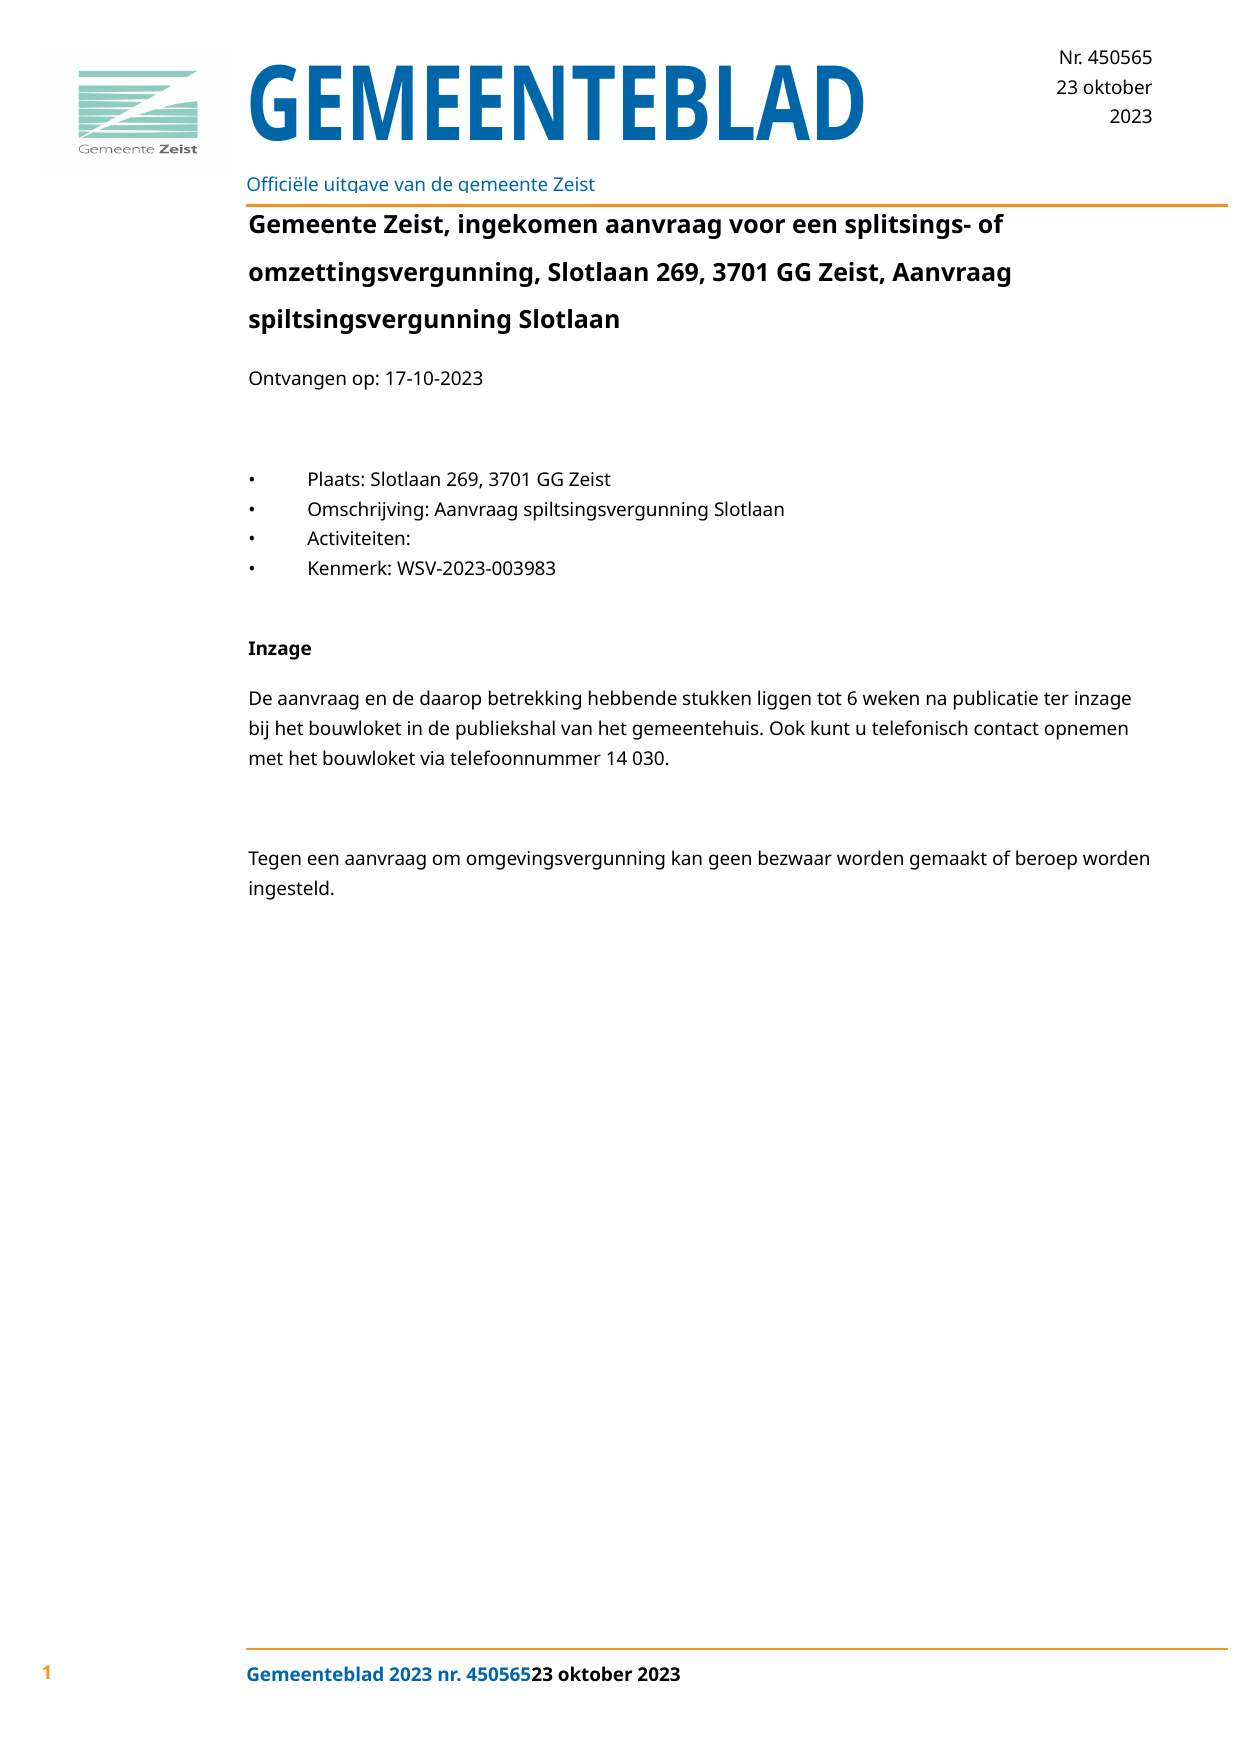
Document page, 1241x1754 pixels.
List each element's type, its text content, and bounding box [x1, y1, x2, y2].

text Gemeente Zeist, ingekomen aanvraag voor een splitsings- of omzettingsvergunning, Slotlaan 269, 3701 GG Zeist, Aanvraag spiltsingsvergunning Slotlaan [248, 207, 1152, 336]
text Ontvangen op: 17-10-2023 [248, 366, 1152, 391]
list Omschrijving: Aanvraag spiltsingsvergunning Slotlaan [248, 496, 1152, 522]
list Activiteiten: [248, 526, 1152, 551]
list Kenmerk: WSV-2023-003983 [248, 555, 1152, 581]
picture [41, 47, 231, 172]
text De aanvraag en de daarop betrekking hebbende stukken liggen tot 6 weken na publicatie ter inzage bij het bouwloket in de publiekshal van het gemeentehuis. Ook kunt u telefonisch contact opnemen met het bouwloket via telefoonnummer 14 030. [248, 686, 1152, 770]
text Tegen een aanvraag om omgevingsvergunning kan geen bezwaar worden gemaakt of beroep worden ingesteld. [248, 846, 1152, 901]
list Plaats: Slotlaan 269, 3701 GG Zeist [248, 466, 1152, 492]
text Inzage [248, 635, 1152, 661]
